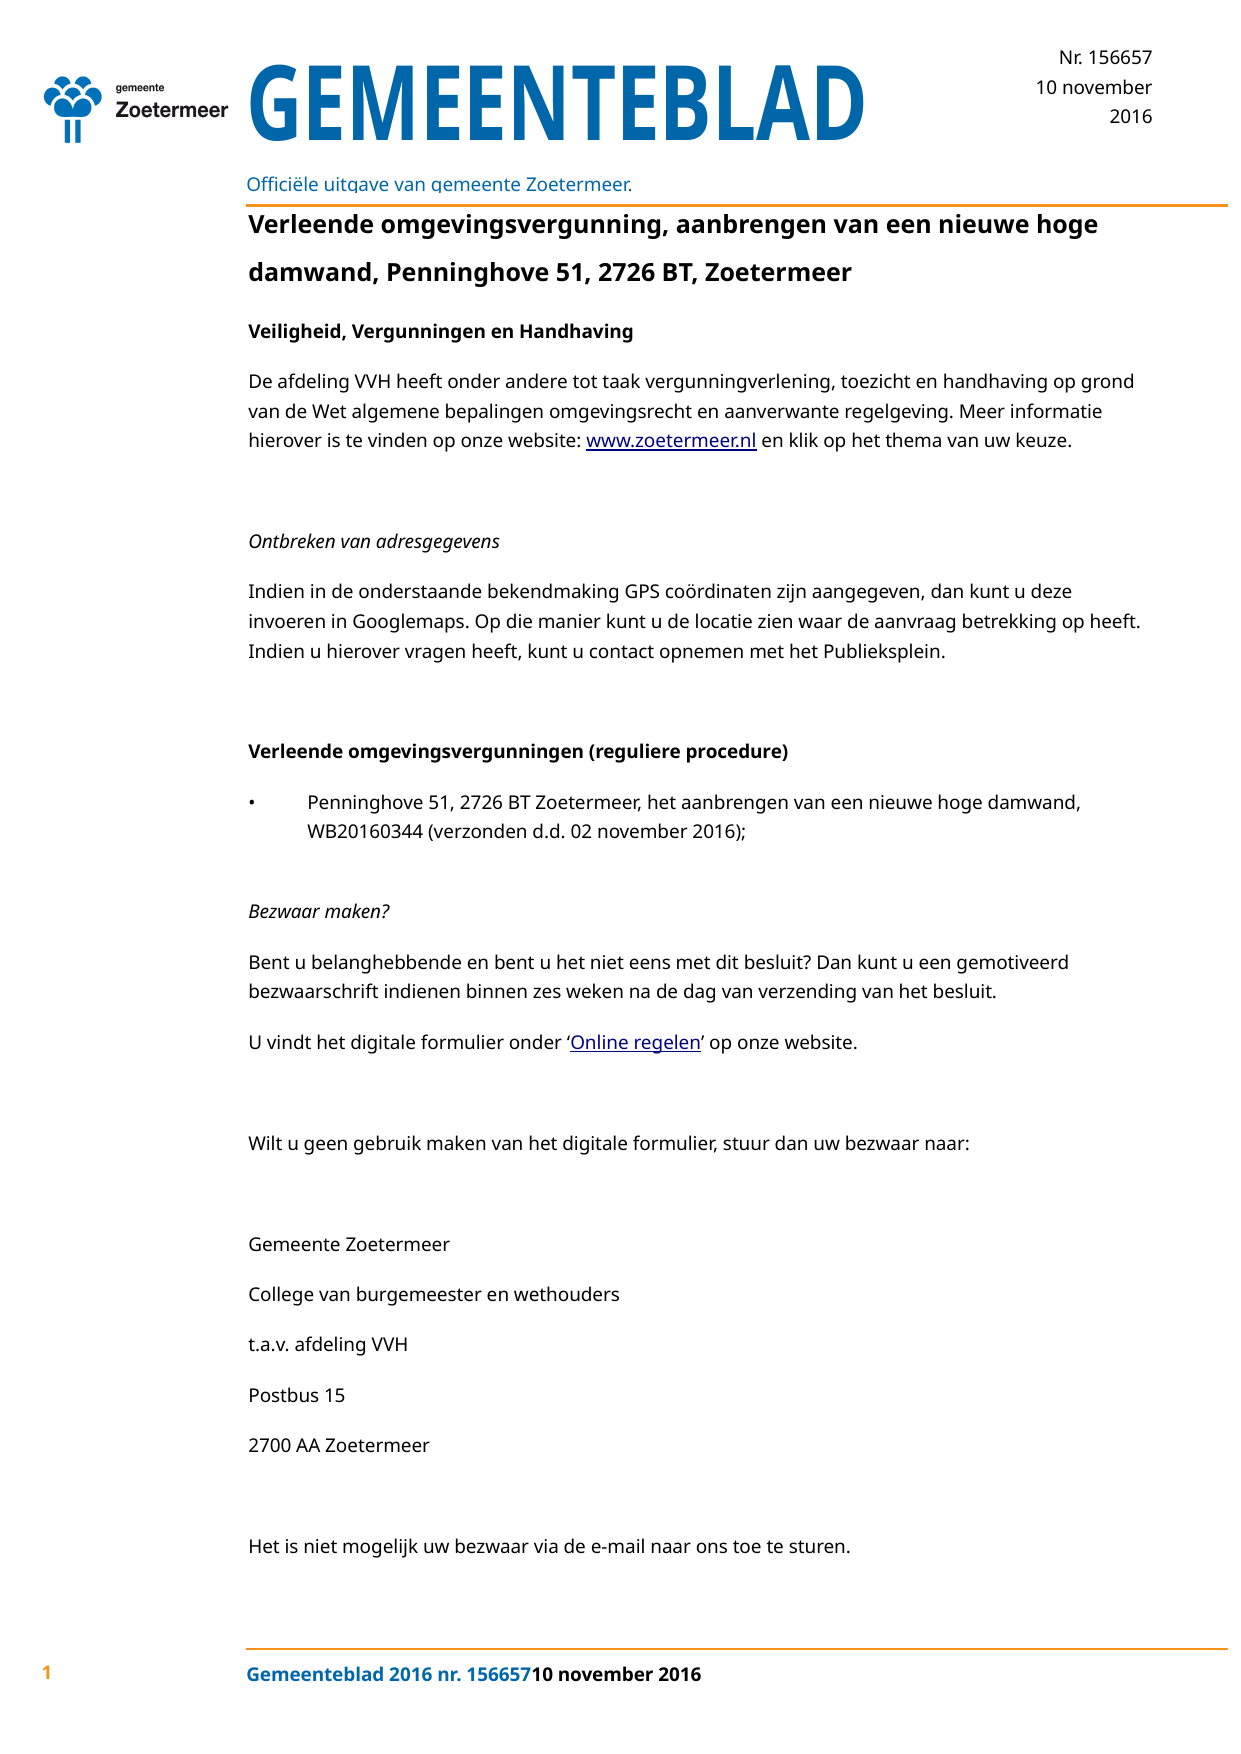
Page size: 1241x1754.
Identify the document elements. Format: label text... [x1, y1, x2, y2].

text 2700 AA Zoetermeer [248, 1432, 1152, 1458]
text Ontbreken van adresgegevens [248, 528, 1152, 554]
text Wilt u geen gebruik maken van het digitale formulier, stuur dan uw bezwaar naar: [248, 1130, 1152, 1156]
text U vindt het digitale formulier onder ‘Online regelen’ op onze website. [248, 1029, 1152, 1055]
text Bezwaar maken? [248, 899, 1152, 924]
text Verleende omgevingsvergunningen (reguliere procedure) [248, 739, 1152, 764]
text Veiligheid, Vergunningen en Handhaving [248, 318, 1152, 344]
list Penninghove 51, 2726 BT Zoetermeer, het aanbrengen van een nieuwe hoge damwand, WB20160344 (verzonden d.d. 02 november 2016); [248, 789, 1152, 844]
text Gemeente Zoetermeer [248, 1231, 1152, 1257]
text t.a.v. afdeling VVH [248, 1332, 1152, 1357]
picture [41, 47, 231, 172]
text Verleende omgevingsvergunning, aanbrengen van een nieuwe hoge damwand, Penninghove 51, 2726 BT, Zoetermeer [248, 207, 1152, 288]
text College van burgemeester en wethouders [248, 1281, 1152, 1307]
text Postbus 15 [248, 1382, 1152, 1408]
text Het is niet mogelijk uw bezwaar via de e-mail naar ons toe te sturen. [248, 1533, 1152, 1559]
text De afdeling VVH heeft onder andere tot taak vergunningverlening, toezicht en handhaving op grond van de Wet algemene bepalingen omgevingsrecht en aanverwante regelgeving. Meer informatie hierover is te vinden op onze website: www.zoetermeer.nl en klik op het thema van uw keuze. [248, 368, 1152, 453]
text Bent u belanghebbende en bent u het niet eens met dit besluit? Dan kunt u een gemotiveerd bezwaarschrift indienen binnen zes weken na de dag van verzending van het besluit. [248, 949, 1152, 1004]
text Indien in de onderstaande bekendmaking GPS coördinaten zijn aangegeven, dan kunt u deze invoeren in Googlemaps. Op die manier kunt u de locatie zien waar de aanvraag betrekking op heeft. Indien u hierover vragen heeft, kunt u contact opnemen met het Publieksplein. [248, 579, 1152, 664]
